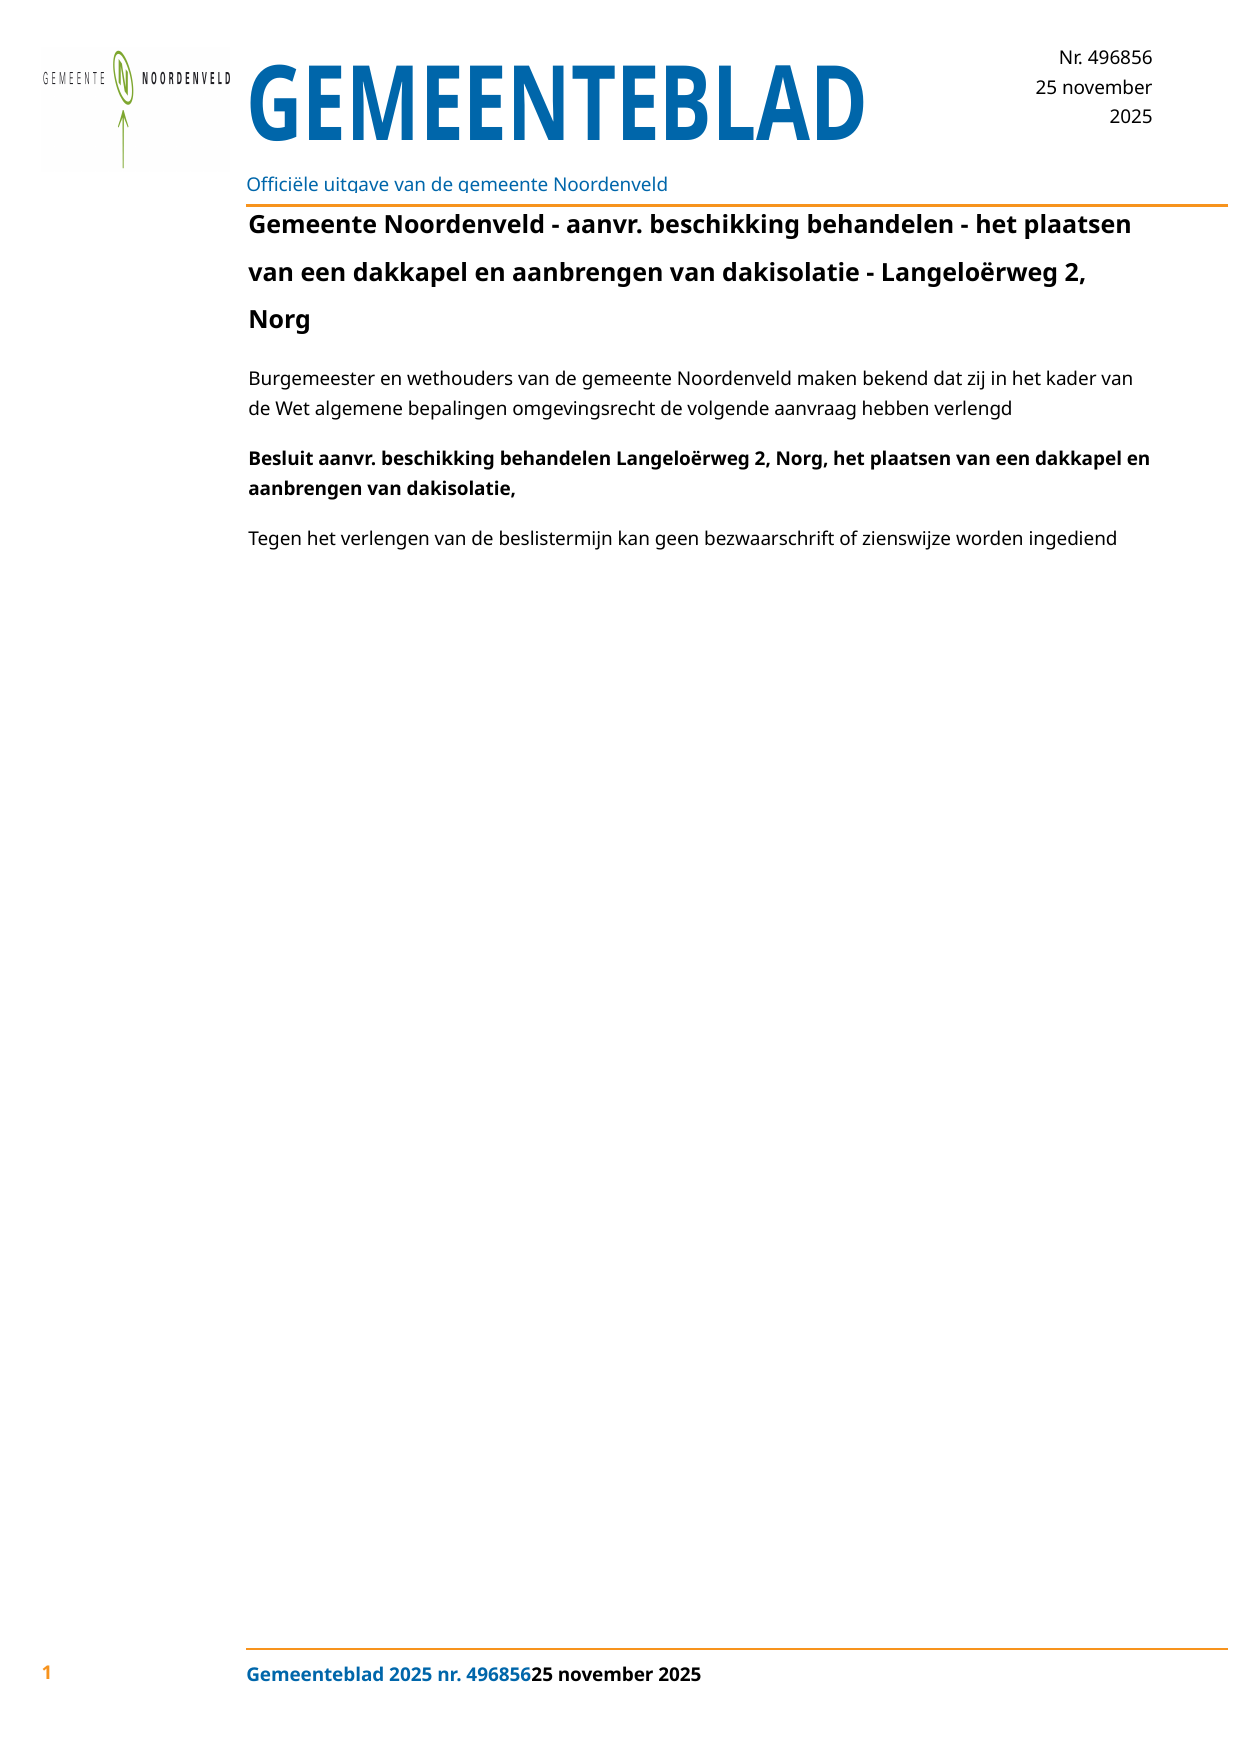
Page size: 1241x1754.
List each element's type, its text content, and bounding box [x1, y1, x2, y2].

text Besluit aanvr. beschikking behandelen Langeloërweg 2, Norg, het plaatsen van een dakkapel en aanbrengen van dakisolatie, [248, 446, 1152, 501]
picture [41, 47, 231, 172]
text Burgemeester en wethouders van de gemeente Noordenveld maken bekend dat zij in het kader van de Wet algemene bepalingen omgevingsrecht de volgende aanvraag hebben verlengd [248, 366, 1152, 421]
text Gemeente Noordenveld - aanvr. beschikking behandelen - het plaatsen van een dakkapel en aanbrengen van dakisolatie - Langeloërweg 2, Norg [248, 207, 1152, 336]
text Tegen het verlengen van de beslistermijn kan geen bezwaarschrift of zienswijze worden ingediend [248, 526, 1152, 551]
